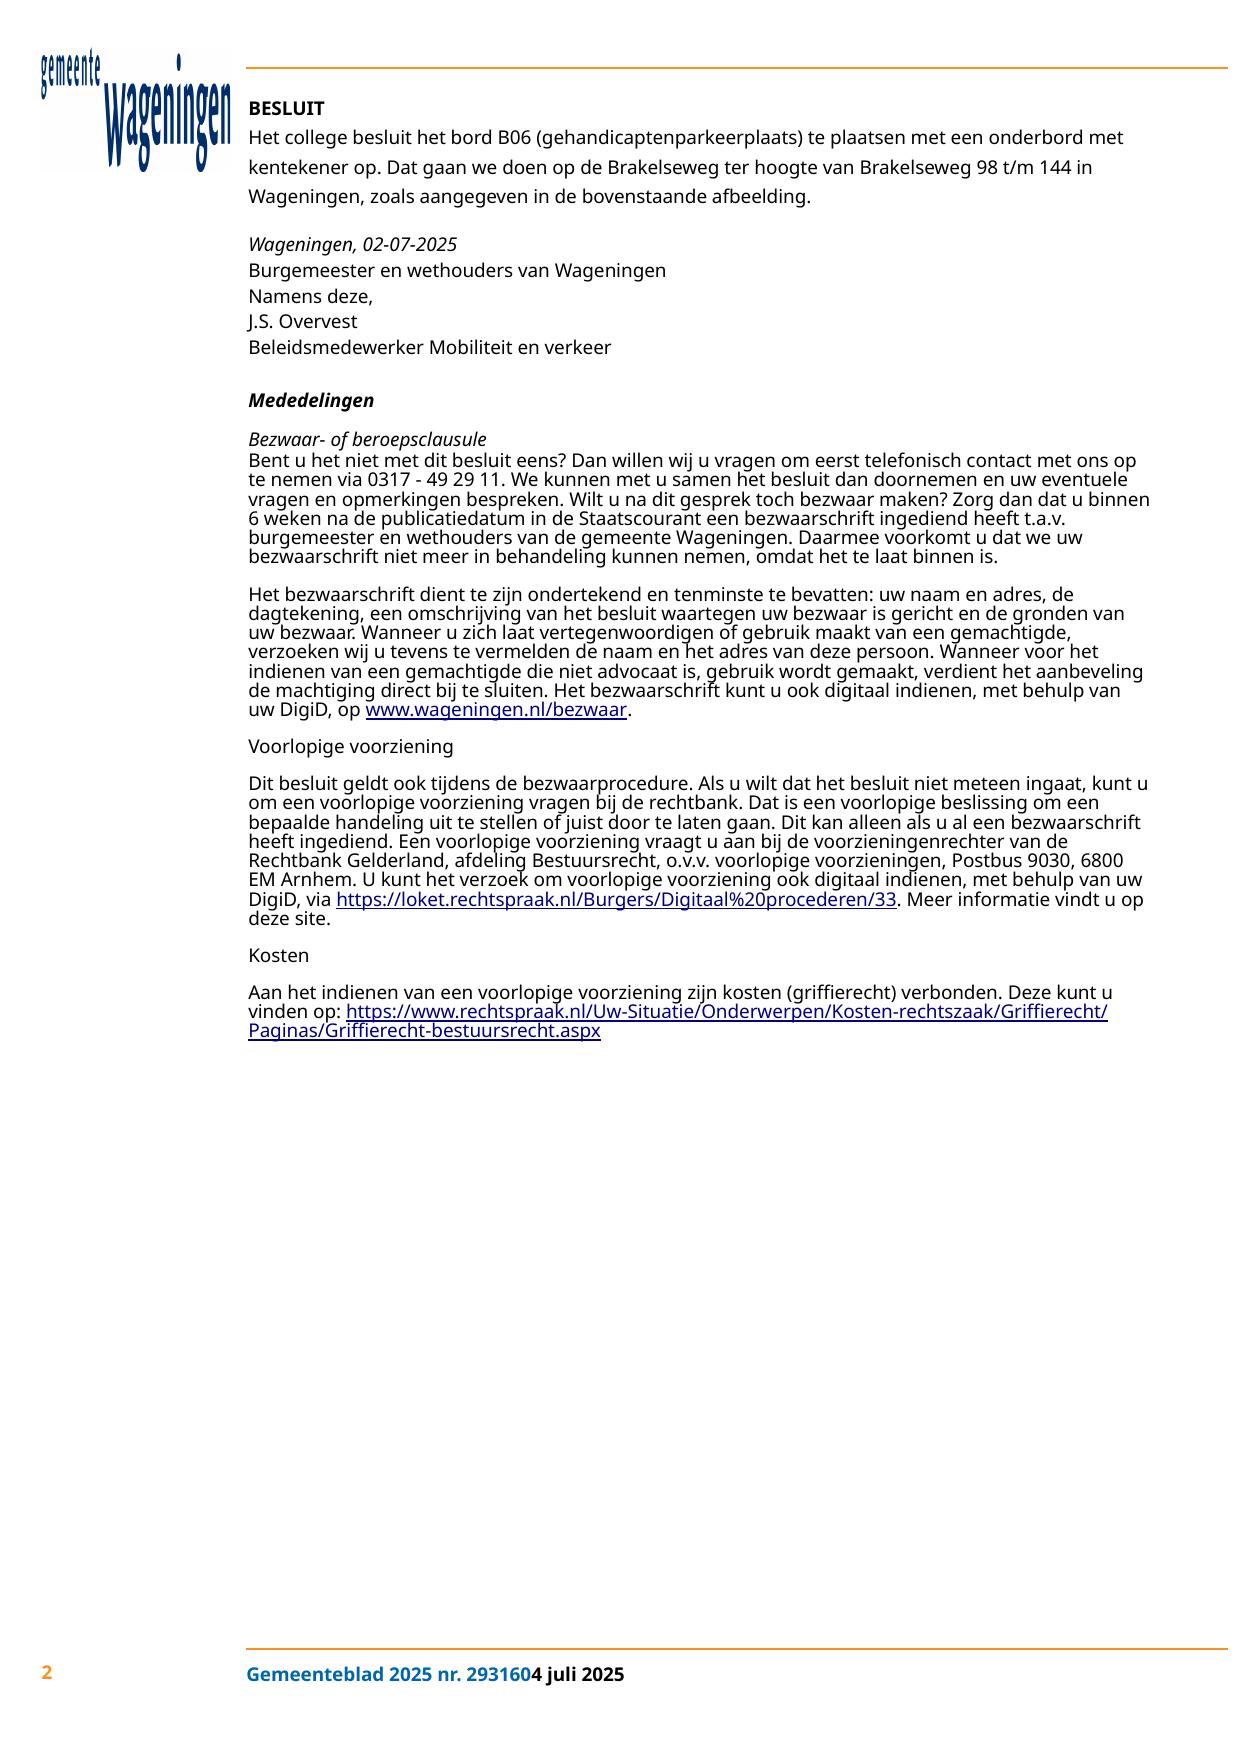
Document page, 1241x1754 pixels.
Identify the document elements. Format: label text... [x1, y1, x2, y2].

text Wageningen, 02-07-2025 [248, 231, 1152, 257]
picture [41, 47, 231, 172]
text Beleidsmedewerker Mobiliteit en verkeer [248, 334, 1152, 360]
text Het bezwaarschrift dient te zijn ondertekend en tenminste te bevatten: uw naam en adres, de dagtekening, een omschrijving van het besluit waartegen uw bezwaar is gericht en de gronden van uw bezwaar. Wanneer u zich laat vertegenwoordigen of gebruik maakt van een gemachtigde, verzoeken wij u tevens te vermelden de naam en het adres van deze persoon. Wanneer voor het indienen van een gemachtigde die niet advocaat is, gebruik wordt gemaakt, verdient het aanbeveling de machtiging direct bij te sluiten. Het bezwaarschrift kunt u ook digitaal indienen, met behulp van uw DigiD, op www.wageningen.nl/bezwaar. [248, 586, 1152, 720]
text J.S. Overvest [248, 308, 1152, 334]
text Namens deze, [248, 283, 1152, 308]
text Dit besluit geldt ook tijdens de bezwaarprocedure. Als u wilt dat het besluit niet meteen ingaat, kunt u om een voorlopige voorziening vragen bij de rechtbank. Dat is een voorlopige beslissing om een bepaalde handeling uit te stellen of juist door te laten gaan. Dit kan alleen als u al een bezwaarschrift heeft ingediend. Een voorlopige voorziening vraagt u aan bij de voorzieningenrechter van de Rechtbank Gelderland, afdeling Bestuursrecht, o.v.v. voorlopige voorzieningen, Postbus 9030, 6800 EM Arnhem. U kunt het verzoek om voorlopige voorziening ook digitaal indienen, met behulp van uw DigiD, via https://loket.rechtspraak.nl/Burgers/Digitaal%20procederen/33. Meer informatie vindt u op deze site. [248, 775, 1152, 929]
text Voorlopige voorziening [248, 738, 1152, 757]
text Burgemeester en wethouders van Wageningen [248, 257, 1152, 283]
text Bent u het niet met dit besluit eens? Dan willen wij u vragen om eerst telefonisch contact met ons op te nemen via 0317 - 49 29 11. We kunnen met u samen het besluit dan doornemen en uw eventuele vragen en opmerkingen bespreken. Wilt u na dit gesprek toch bezwaar maken? Zorg dan dat u binnen 6 weken na de publicatiedatum in de Staatscourant een bezwaarschrift ingediend heeft t.a.v. burgemeester en wethouders van de gemeente Wageningen. Daarmee voorkomt u dat we uw bezwaarschrift niet meer in behandeling kunnen nemen, omdat het te laat binnen is. [248, 452, 1152, 568]
text Mededelingen [248, 387, 1152, 413]
text Aan het indienen van een voorlopige voorziening zijn kosten (griffierecht) verbonden. Deze kunt u vinden op: https://www.rechtspraak.nl/Uw-Situatie/Onderwerpen/Kosten-rechtszaak/Griffierecht/Paginas/Griffierecht-bestuursrecht.aspx [248, 984, 1152, 1042]
text Bezwaar- of beroepsclausule [248, 426, 1152, 452]
text Kosten [248, 947, 1152, 966]
text BESLUIT [248, 95, 1152, 121]
text Het college besluit het bord B06 (gehandicaptenparkeerplaats) te plaatsen met een onderbord met kentekener op. Dat gaan we doen op de Brakelseweg ter hoogte van Brakelseweg 98 t/m 144 in Wageningen, zoals aangegeven in de bovenstaande afbeelding. [248, 124, 1152, 209]
